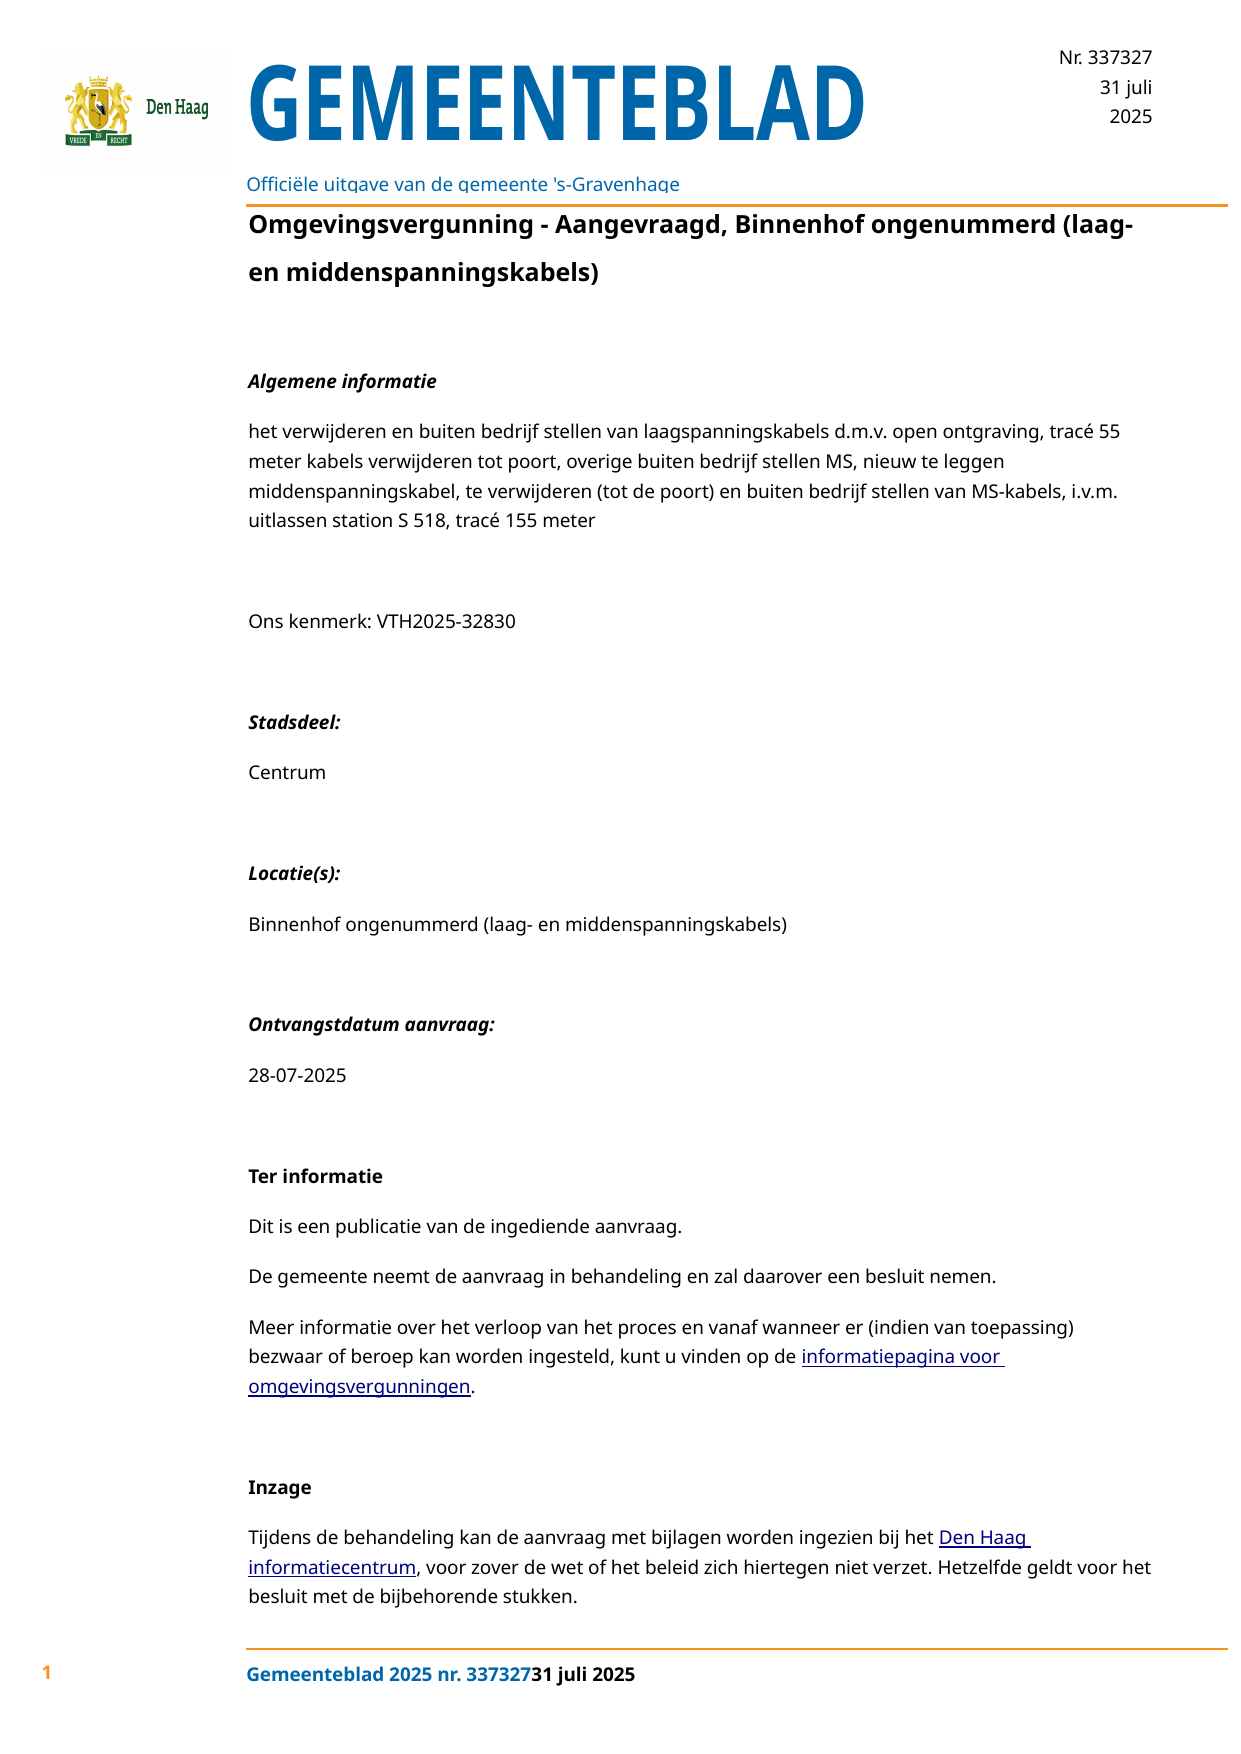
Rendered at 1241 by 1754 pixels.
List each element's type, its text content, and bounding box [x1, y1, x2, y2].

text Centrum [248, 759, 1152, 785]
text Binnenhof ongenummerd (laag- en middenspanningskabels) [248, 911, 1152, 937]
text 28-07-2025 [248, 1062, 1152, 1088]
text Omgevingsvergunning - Aangevraagd, Binnenhof ongenummerd (laag- en middenspanningskabels) [248, 207, 1152, 288]
text Algemene informatie [248, 368, 1152, 394]
text het verwijderen en buiten bedrijf stellen van laagspanningskabels d.m.v. open ontgraving, tracé 55 meter kabels verwijderen tot poort, overige buiten bedrijf stellen MS, nieuw te leggen middenspanningskabel, te verwijderen (tot de poort) en buiten bedrijf stellen van MS-kabels, i.v.m. uitlassen station S 518, tracé 155 meter [248, 419, 1152, 533]
text Ontvangstdatum aanvraag: [248, 1012, 1152, 1037]
text Inzage [248, 1474, 1152, 1500]
text Dit is een publicatie van de ingediende aanvraag. [248, 1213, 1152, 1239]
text Locatie(s): [248, 860, 1152, 886]
picture [41, 47, 231, 172]
text De gemeente neemt de aanvraag in behandeling en zal daarover een besluit nemen. [248, 1264, 1152, 1289]
text Stadsdeel: [248, 709, 1152, 735]
text Meer informatie over het verloop van het proces en vanaf wanneer er (indien van toepassing) bezwaar of beroep kan worden ingesteld, kunt u vinden op de informatiepagina voor omgevingsvergunningen. [248, 1314, 1152, 1399]
text Ter informatie [248, 1163, 1152, 1189]
text Ons kenmerk: VTH2025-32830 [248, 608, 1152, 634]
text Tijdens de behandeling kan de aanvraag met bijlagen worden ingezien bij het Den Haag informatiecentrum, voor zover de wet of het beleid zich hiertegen niet verzet. Hetzelfde geldt voor het besluit met de bijbehorende stukken. [248, 1524, 1152, 1609]
